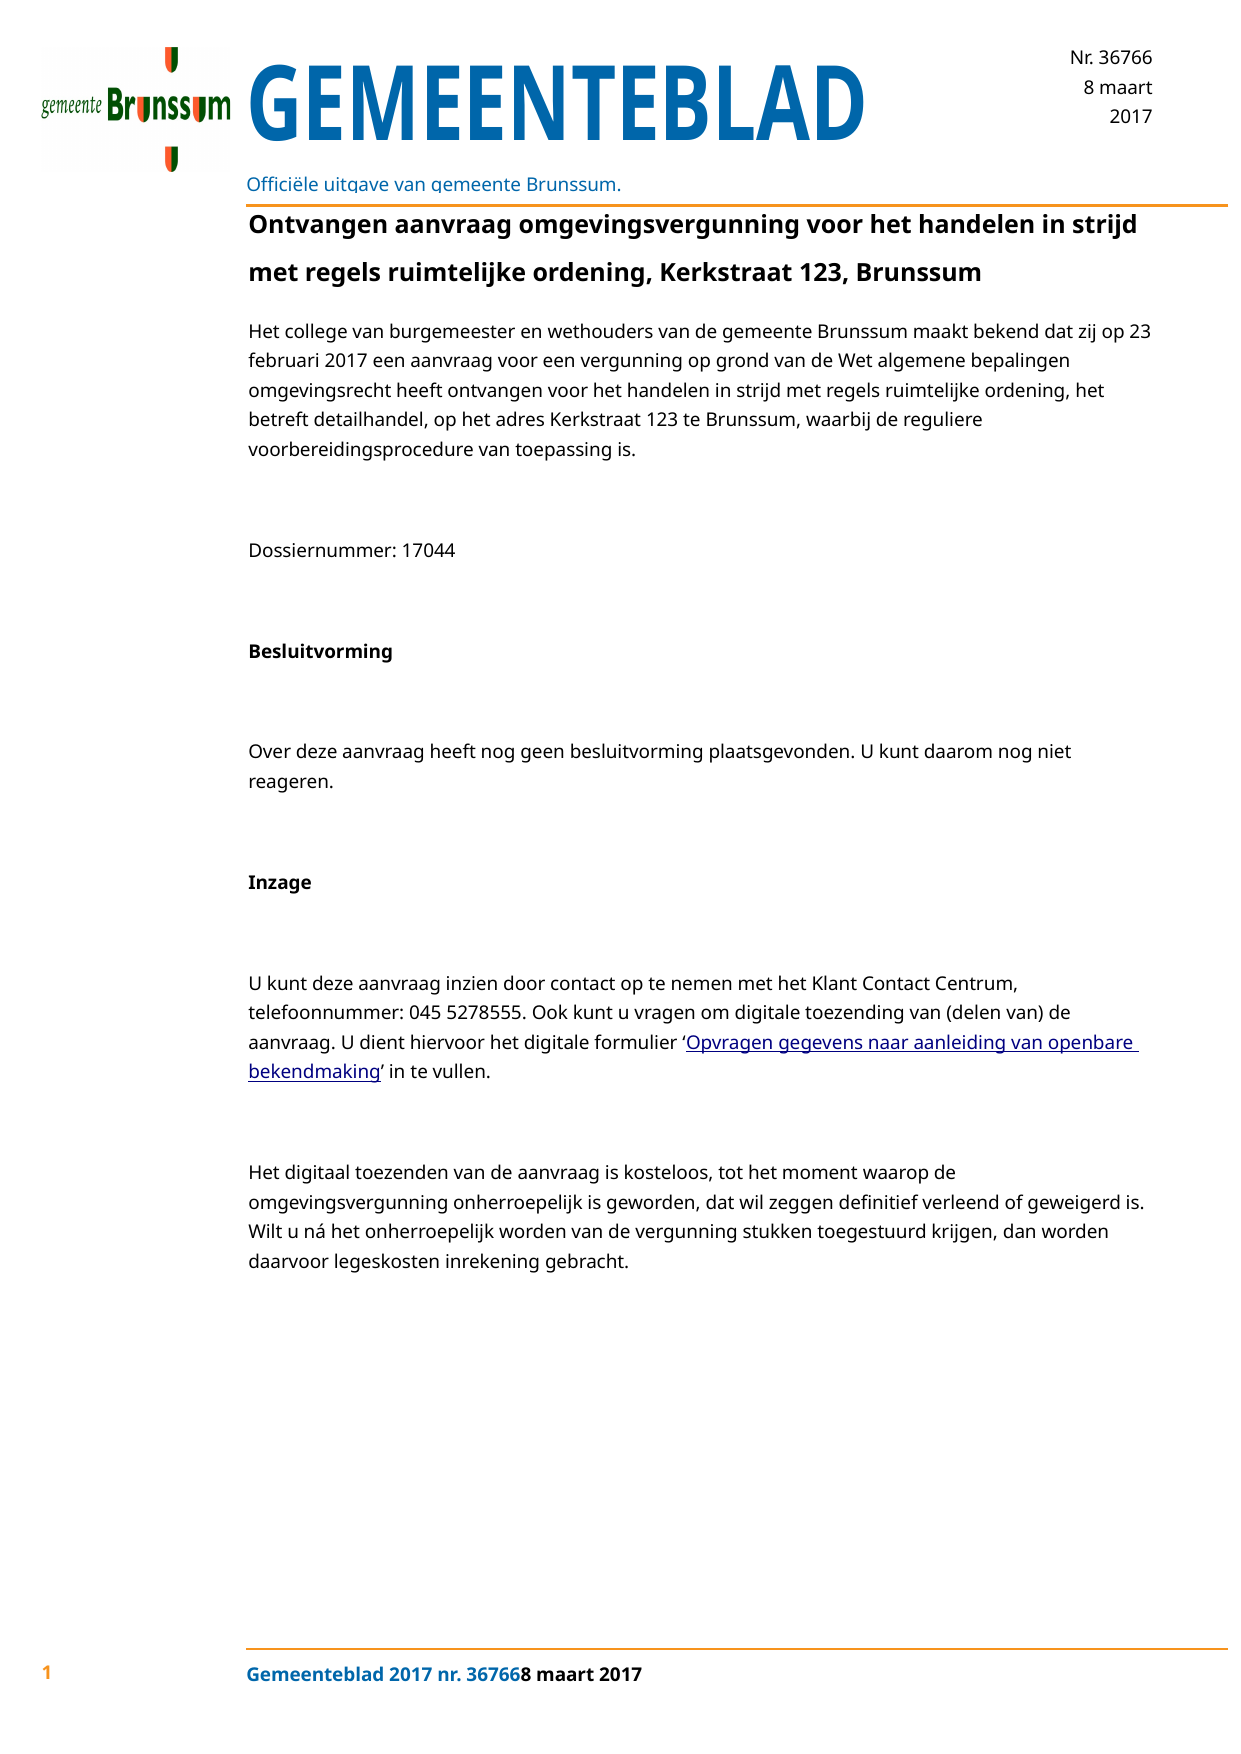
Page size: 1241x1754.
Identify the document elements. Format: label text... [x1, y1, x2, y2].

text Over deze aanvraag heeft nog geen besluitvorming plaatsgevonden. U kunt daarom nog niet reageren. [248, 739, 1152, 794]
text Besluitvorming [248, 638, 1152, 664]
text Het college van burgemeester en wethouders van de gemeente Brunssum maakt bekend dat zij op 23 februari 2017 een aanvraag voor een vergunning op grond van de Wet algemene bepalingen omgevingsrecht heeft ontvangen voor het handelen in strijd met regels ruimtelijke ordening, het betreft detailhandel, op het adres Kerkstraat 123 te Brunssum, waarbij de reguliere voorbereidingsprocedure van toepassing is. [248, 318, 1152, 462]
text Dossiernummer: 17044 [248, 537, 1152, 563]
text Het digitaal toezenden van de aanvraag is kosteloos, tot het moment waarop de omgevingsvergunning onherroepelijk is geworden, dat wil zeggen definitief verleend of geweigerd is. Wilt u ná het onherroepelijk worden van de vergunning stukken toegestuurd krijgen, dan worden daarvoor legeskosten inrekening gebracht. [248, 1159, 1152, 1274]
text Inzage [248, 869, 1152, 895]
picture [41, 47, 231, 172]
text U kunt deze aanvraag inzien door contact op te nemen met het Klant Contact Centrum, telefoonnummer: 045 5278555. Ook kunt u vragen om digitale toezending van (delen van) de aanvraag. U dient hiervoor het digitale formulier ‘Opvragen gegevens naar aanleiding van openbare bekendmaking’ in te vullen. [248, 970, 1152, 1084]
text Ontvangen aanvraag omgevingsvergunning voor het handelen in strijd met regels ruimtelijke ordening, Kerkstraat 123, Brunssum [248, 207, 1152, 288]
